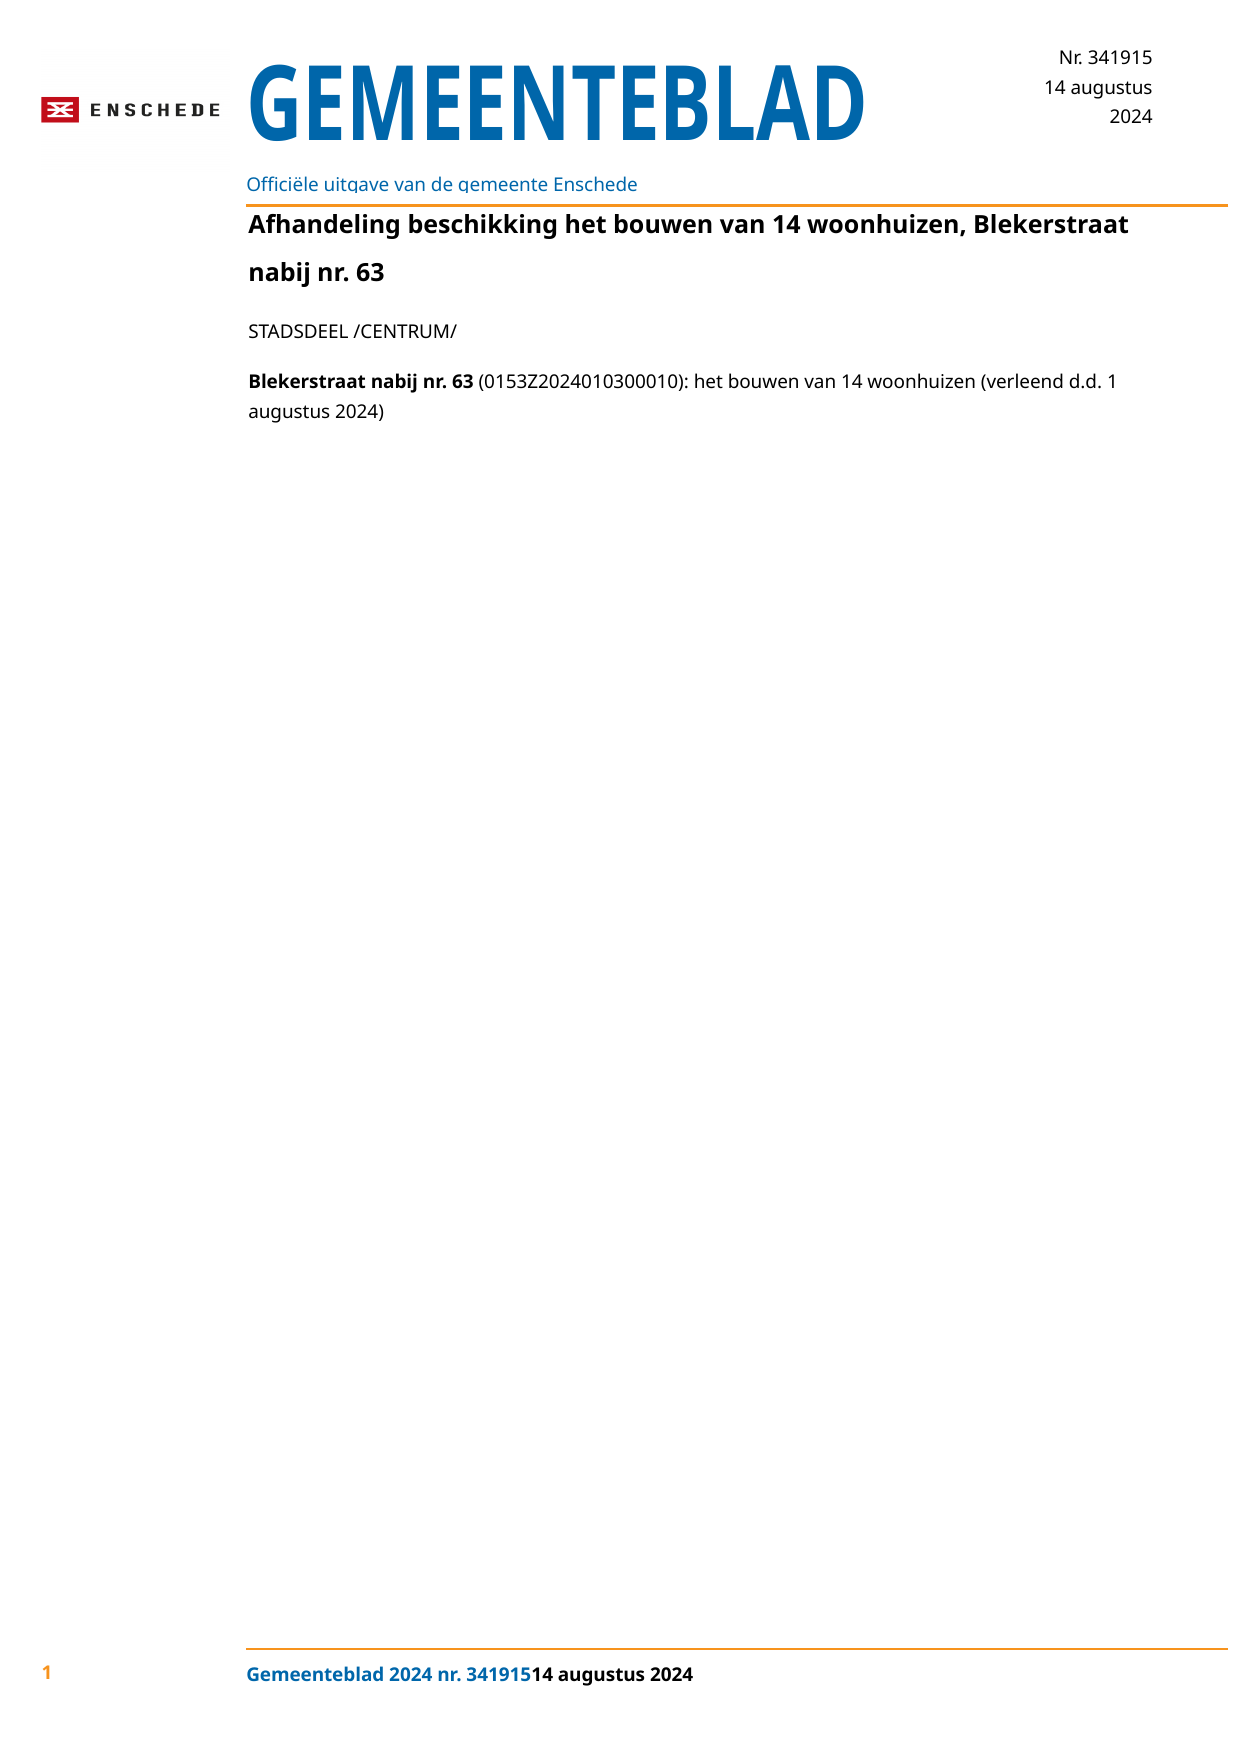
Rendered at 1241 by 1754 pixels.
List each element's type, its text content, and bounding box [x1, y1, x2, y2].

text Afhandeling beschikking het bouwen van 14 woonhuizen, Blekerstraat nabij nr. 63 [248, 207, 1152, 288]
picture [41, 47, 231, 172]
text STADSDEEL /CENTRUM/ [248, 318, 1152, 344]
text Blekerstraat nabij nr. 63 (0153Z2024010300010): het bouwen van 14 woonhuizen (verleend d.d. 1 augustus 2024) [248, 368, 1152, 424]
